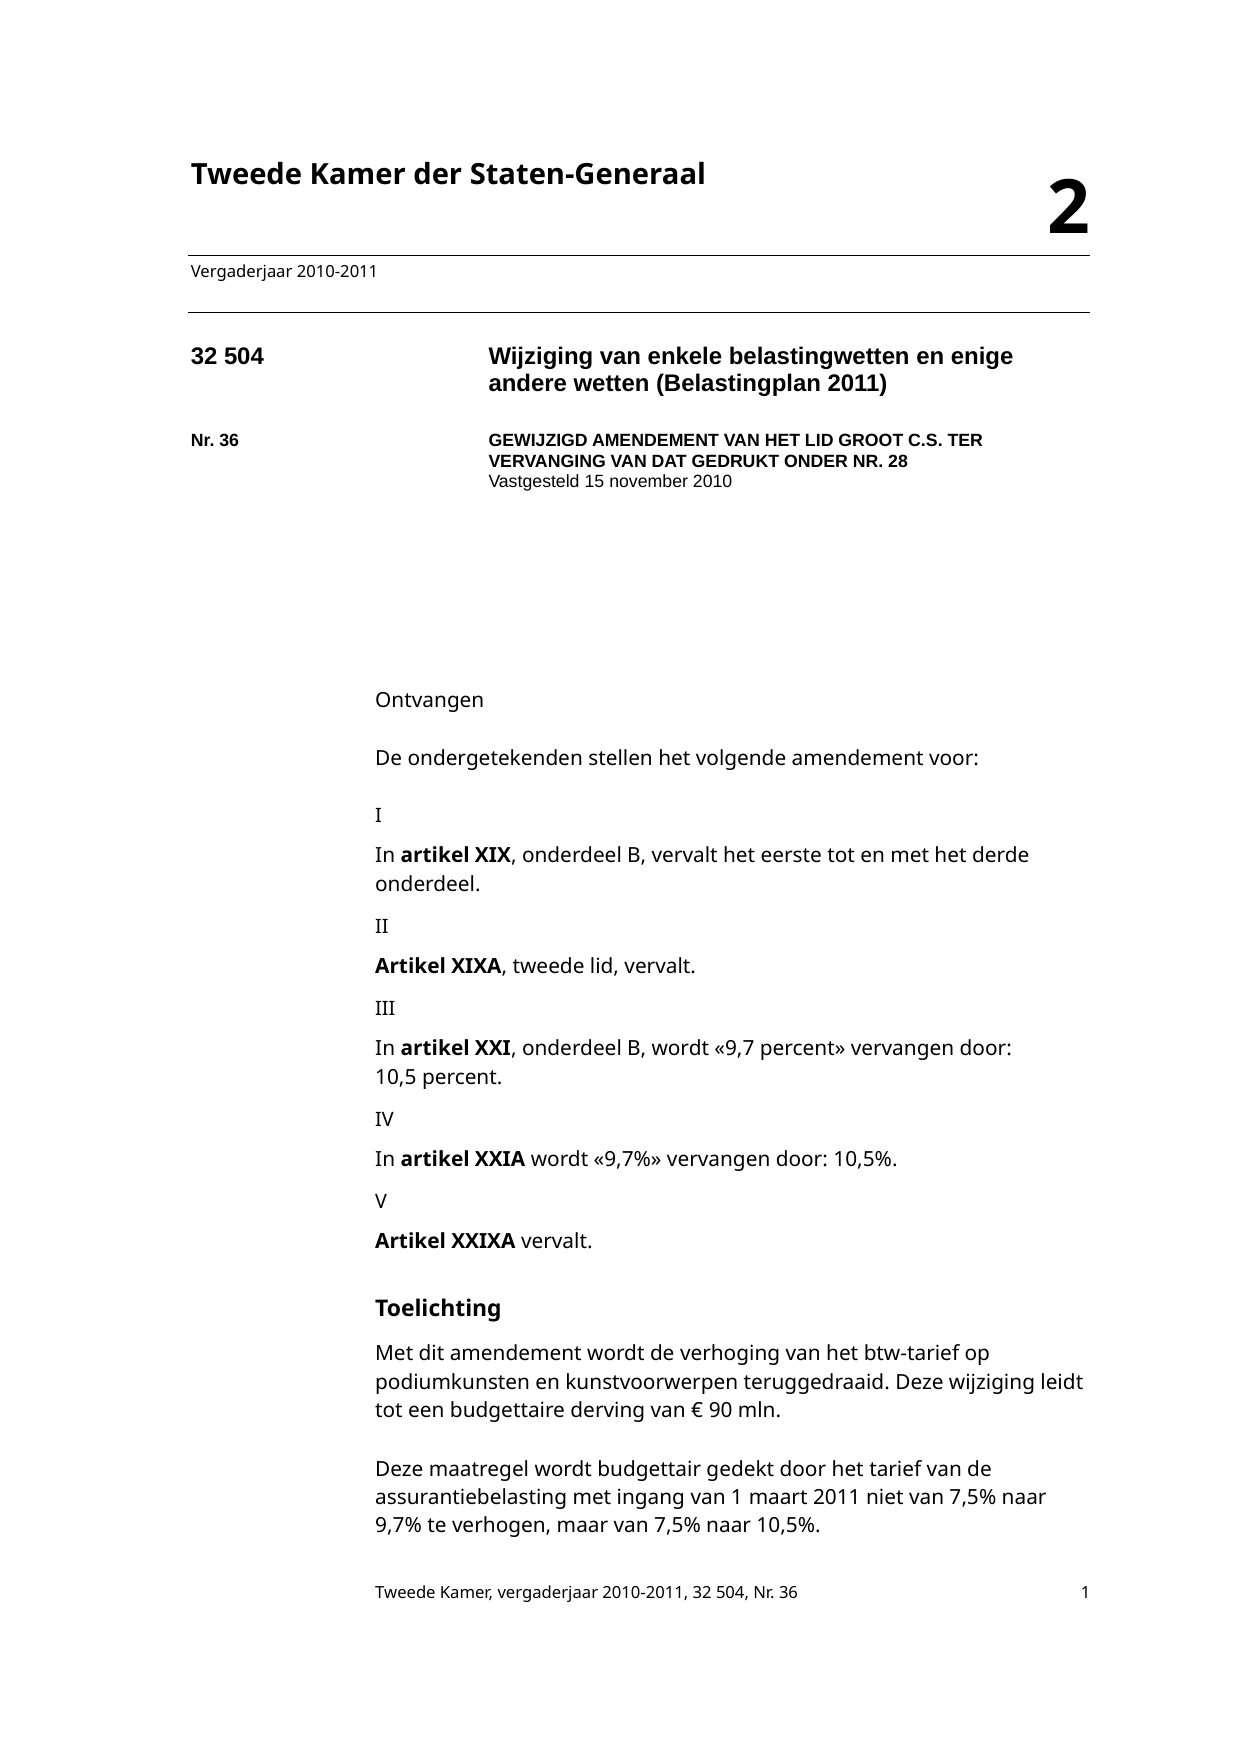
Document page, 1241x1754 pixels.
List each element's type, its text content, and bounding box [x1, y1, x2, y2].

text In artikel XXIA wordt «9,7%» vervangen door: 10,5%. [375, 1144, 1090, 1172]
table_cell [485, 313, 1090, 339]
table_cell 32 504 [188, 339, 485, 427]
table_cell Nr. 36 [188, 427, 485, 566]
text De ondergetekenden stellen het volgende amendement voor: [375, 743, 1090, 772]
text In artikel XIX, onderdeel B, vervalt het eerste tot en met het derde onderdeel. [375, 841, 1090, 897]
subtitle Toelichting [375, 1292, 1090, 1323]
text Ontvangen [375, 685, 1090, 713]
text In artikel XXI, onderdeel B, wordt «9,7 percent» vervangen door: 10,5 percent. [375, 1033, 1090, 1090]
table_header Tweede Kamer der Staten-Generaal [188, 150, 909, 255]
table_header 2 [910, 150, 1090, 255]
table_cell Wijziging van enkele belastingwetten en enige andere wetten (Belastingplan 2011) [485, 339, 1090, 427]
text Artikel XXIXA vervalt. [375, 1226, 1090, 1254]
table_cell Vergaderjaar 2010-2011 [188, 256, 485, 312]
text Met dit amendement wordt de verhoging van het btw-tarief op podiumkunsten en kunstvoorwerpen teruggedraaid. Deze wijziging leidt tot een budgettaire derving van € 90 mln. [375, 1338, 1090, 1424]
table_cell GEWIJZIGD AMENDEMENT VAN HET LID GROOT C.S. TER VERVANGING VAN DAT GEDRUKT ONDER NR. 28 Vastgesteld 15 november 2010 [485, 427, 1090, 566]
text I [375, 802, 1090, 829]
table_cell [485, 256, 1090, 312]
text V [375, 1187, 1090, 1214]
text Deze maatregel wordt budgettair gedekt door het tarief van de assurantiebelasting met ingang van 1 maart 2011 niet van 7,5% naar 9,7% te verhogen, maar van 7,5% naar 10,5%. [375, 1454, 1090, 1539]
table_cell [188, 313, 485, 339]
text IV [375, 1105, 1090, 1132]
text Artikel XIXA, tweede lid, vervalt. [375, 951, 1090, 979]
text III [375, 994, 1090, 1022]
text II [375, 912, 1090, 939]
